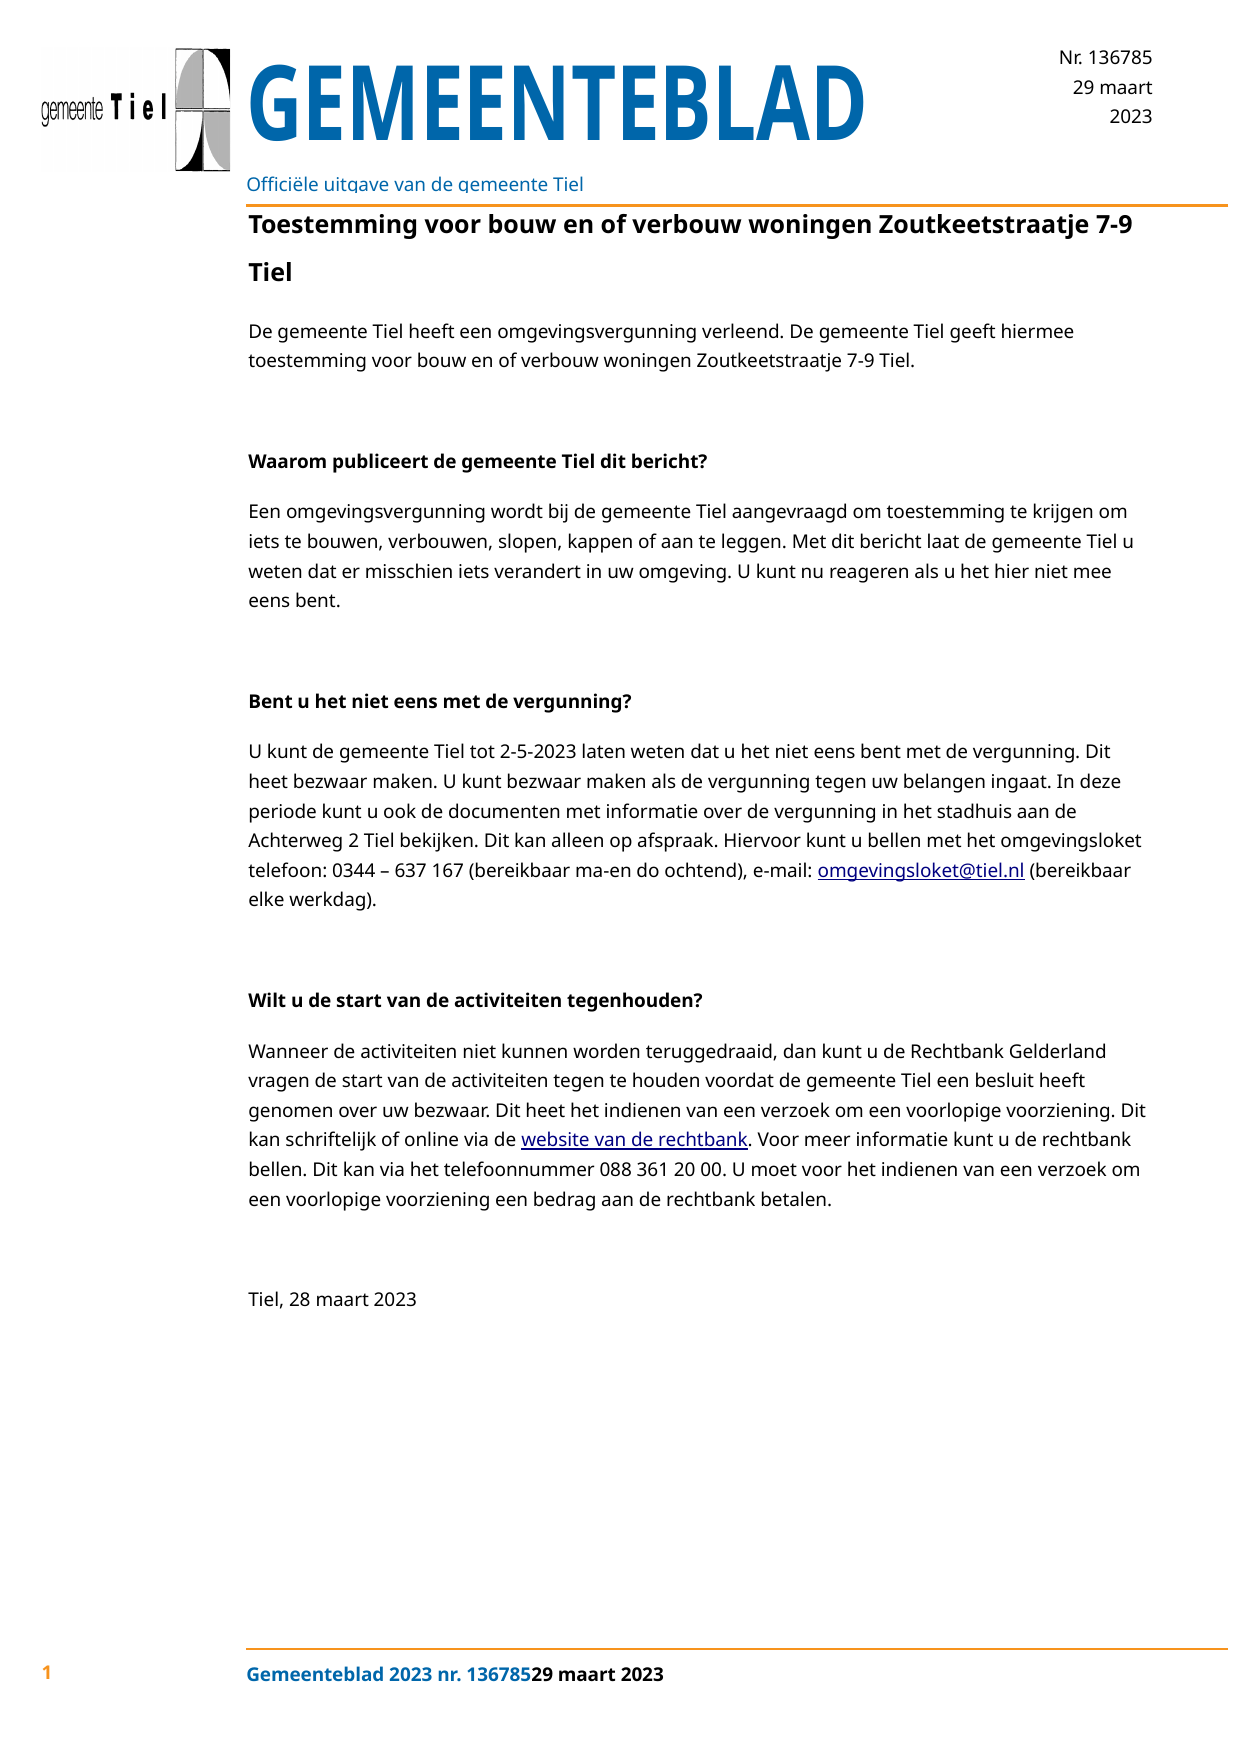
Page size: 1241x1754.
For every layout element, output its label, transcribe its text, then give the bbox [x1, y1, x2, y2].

text U kunt de gemeente Tiel tot 2-5-2023 laten weten dat u het niet eens bent met de vergunning. Dit heet bezwaar maken. U kunt bezwaar maken als de vergunning tegen uw belangen ingaat. In deze periode kunt u ook de documenten met informatie over de vergunning in het stadhuis aan de Achterweg 2 Tiel bekijken. Dit kan alleen op afspraak. Hiervoor kunt u bellen met het omgevingsloket telefoon: 0344 – 637 167 (bereikbaar ma-en do ochtend), e-mail: omgevingsloket@tiel.nl (bereikbaar elke werkdag). [248, 739, 1152, 912]
text Wilt u de start van de activiteiten tegenhouden? [248, 987, 1152, 1013]
text Wanneer de activiteiten niet kunnen worden teruggedraaid, dan kunt u de Rechtbank Gelderland vragen de start van de activiteiten tegen te houden voordat de gemeente Tiel een besluit heeft genomen over uw bezwaar. Dit heet het indienen van een verzoek om een voorlopige voorziening. Dit kan schriftelijk of online via de website van de rechtbank. Voor meer informatie kunt u de rechtbank bellen. Dit kan via het telefoonnummer 088 361 20 00. U moet voor het indienen van een verzoek om een voorlopige voorziening een bedrag aan de rechtbank betalen. [248, 1038, 1152, 1212]
text Een omgevingsvergunning wordt bij de gemeente Tiel aangevraagd om toestemming te krijgen om iets te bouwen, verbouwen, slopen, kappen of aan te leggen. Met dit bericht laat de gemeente Tiel u weten dat er misschien iets verandert in uw omgeving. U kunt nu reageren als u het hier niet mee eens bent. [248, 499, 1152, 613]
picture [41, 47, 231, 172]
text Bent u het niet eens met de vergunning? [248, 688, 1152, 714]
text De gemeente Tiel heeft een omgevingsvergunning verleend. De gemeente Tiel geeft hiermee toestemming voor bouw en of verbouw woningen Zoutkeetstraatje 7-9 Tiel. [248, 318, 1152, 373]
text Toestemming voor bouw en of verbouw woningen Zoutkeetstraatje 7-9 Tiel [248, 207, 1152, 288]
text Waarom publiceert de gemeente Tiel dit bericht? [248, 448, 1152, 474]
text Tiel, 28 maart 2023 [248, 1287, 1152, 1312]
